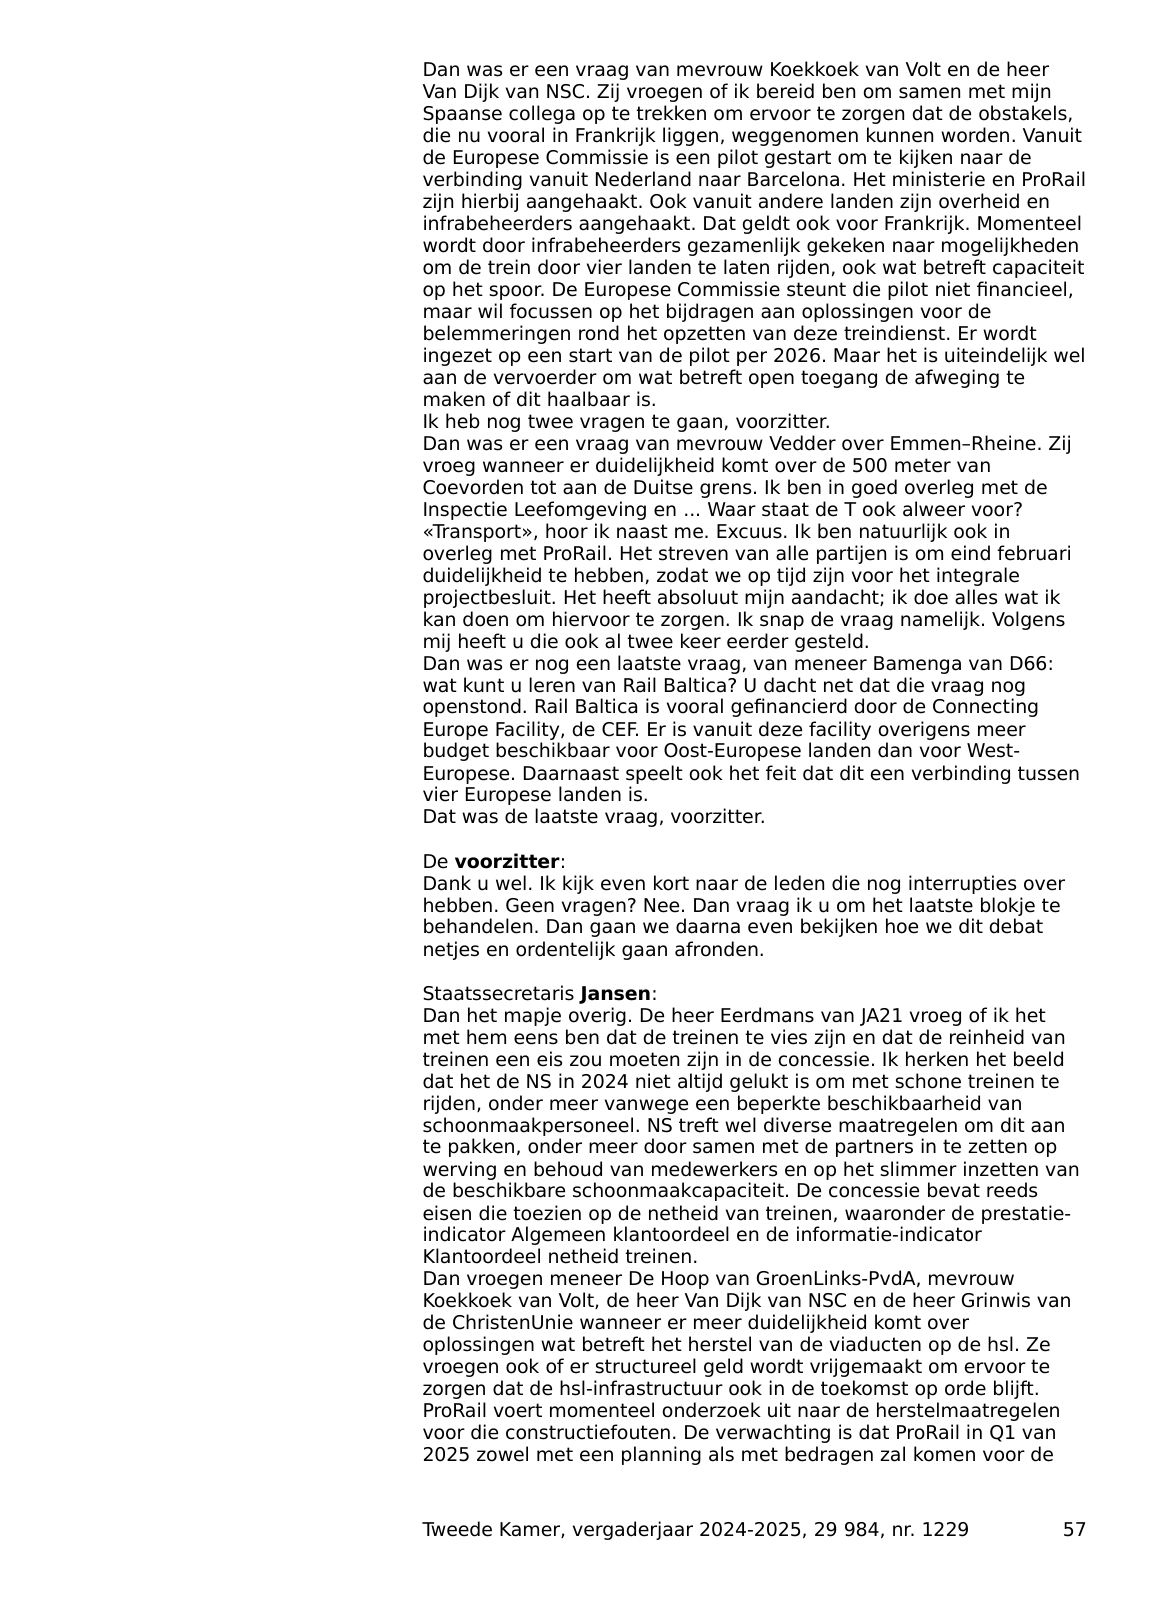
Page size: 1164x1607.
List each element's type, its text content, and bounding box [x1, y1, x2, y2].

text Dan het mapje overig. De heer Eerdmans van JA21 vroeg of ik het met hem eens ben dat de treinen te vies zijn en dat de reinheid van treinen een eis zou moeten zijn in de concessie. Ik herken het beeld dat het de NS in 2024 niet altijd gelukt is om met schone treinen te rijden, onder meer vanwege een beperkte beschikbaarheid van schoonmaakpersoneel. NS treft wel diverse maatregelen om dit aan te pakken, onder meer door samen met de partners in te zetten op werving en behoud van medewerkers en op het slimmer inzetten van de beschikbare schoonmaakcapaciteit. De concessie bevat reeds eisen die toezien op de netheid van treinen, waaronder de prestatie-indicator Algemeen klantoordeel en de informatie-indicator Klantoordeel netheid treinen. [422, 1004, 1087, 1268]
text Dan was er een vraag van mevrouw Koekkoek van Volt en de heer Van Dijk van NSC. Zij vroegen of ik bereid ben om samen met mijn Spaanse collega op te trekken om ervoor te zorgen dat de obstakels, die nu vooral in Frankrijk liggen, weggenomen kunnen worden. Vanuit de Europese Commissie is een pilot gestart om te kijken naar de verbinding vanuit Nederland naar Barcelona. Het ministerie en ProRail zijn hierbij aangehaakt. Ook vanuit andere landen zijn overheid en infrabeheerders aangehaakt. Dat geldt ook voor Frankrijk. Momenteel wordt door infrabeheerders gezamenlijk gekeken naar mogelijkheden om de trein door vier landen te laten rijden, ook wat betreft capaciteit op het spoor. De Europese Commissie steunt die pilot niet financieel, maar wil focussen op het bijdragen aan oplossingen voor de belemmeringen rond het opzetten van deze treindienst. Er wordt ingezet op een start van de pilot per 2026. Maar het is uiteindelijk wel aan de vervoerder om wat betreft open toegang de afweging te maken of dit haalbaar is. [422, 59, 1087, 411]
text Staatssecretaris Jansen: [422, 983, 1087, 1004]
text Dat was de laatste vraag, voorzitter. [422, 806, 1087, 828]
text Dank u wel. Ik kijk even kort naar de leden die nog interrupties over hebben. Geen vragen? Nee. Dan vraag ik u om het laatste blokje te behandelen. Dan gaan we daarna even bekijken hoe we dit debat netjes en ordentelijk gaan afronden. [422, 872, 1087, 960]
text Dan was er een vraag van mevrouw Vedder over Emmen–Rheine. Zij vroeg wanneer er duidelijkheid komt over de 500 meter van Coevorden tot aan de Duitse grens. Ik ben in goed overleg met de Inspectie Leefomgeving en ... Waar staat de T ook alweer voor? «Transport», hoor ik naast me. Excuus. Ik ben natuurlijk ook in overleg met ProRail. Het streven van alle partijen is om eind februari duidelijkheid te hebben, zodat we op tijd zijn voor het integrale projectbesluit. Het heeft absoluut mijn aandacht; ik doe alles wat ik kan doen om hiervoor te zorgen. Ik snap de vraag namelijk. Volgens mij heeft u die ook al twee keer eerder gesteld. [422, 433, 1087, 652]
text De voorzitter: [422, 851, 1087, 872]
text Ik heb nog twee vragen te gaan, voorzitter. [422, 411, 1087, 433]
text Dan was er nog een laatste vraag, van meneer Bamenga van D66: wat kunt u leren van Rail Baltica? U dacht net dat die vraag nog openstond. Rail Baltica is vooral gefinancierd door de Connecting Europe Facility, de CEF. Er is vanuit deze facility overigens meer budget beschikbaar voor Oost-Europese landen dan voor West-Europese. Daarnaast speelt ook het feit dat dit een verbinding tussen vier Europese landen is. [422, 652, 1087, 806]
text Dan vroegen meneer De Hoop van GroenLinks-PvdA, mevrouw Koekkoek van Volt, de heer Van Dijk van NSC en de heer Grinwis van de ChristenUnie wanneer er meer duidelijkheid komt over oplossingen wat betreft het herstel van de viaducten op de hsl. Ze vroegen ook of er structureel geld wordt vrijgemaakt om ervoor te zorgen dat de hsl-infrastructuur ook in de toekomst op orde blijft. ProRail voert momenteel onderzoek uit naar de herstelmaatregelen voor die constructiefouten. De verwachting is dat ProRail in Q1 van 2025 zowel met een planning als met bedragen zal komen voor de [422, 1268, 1087, 1466]
